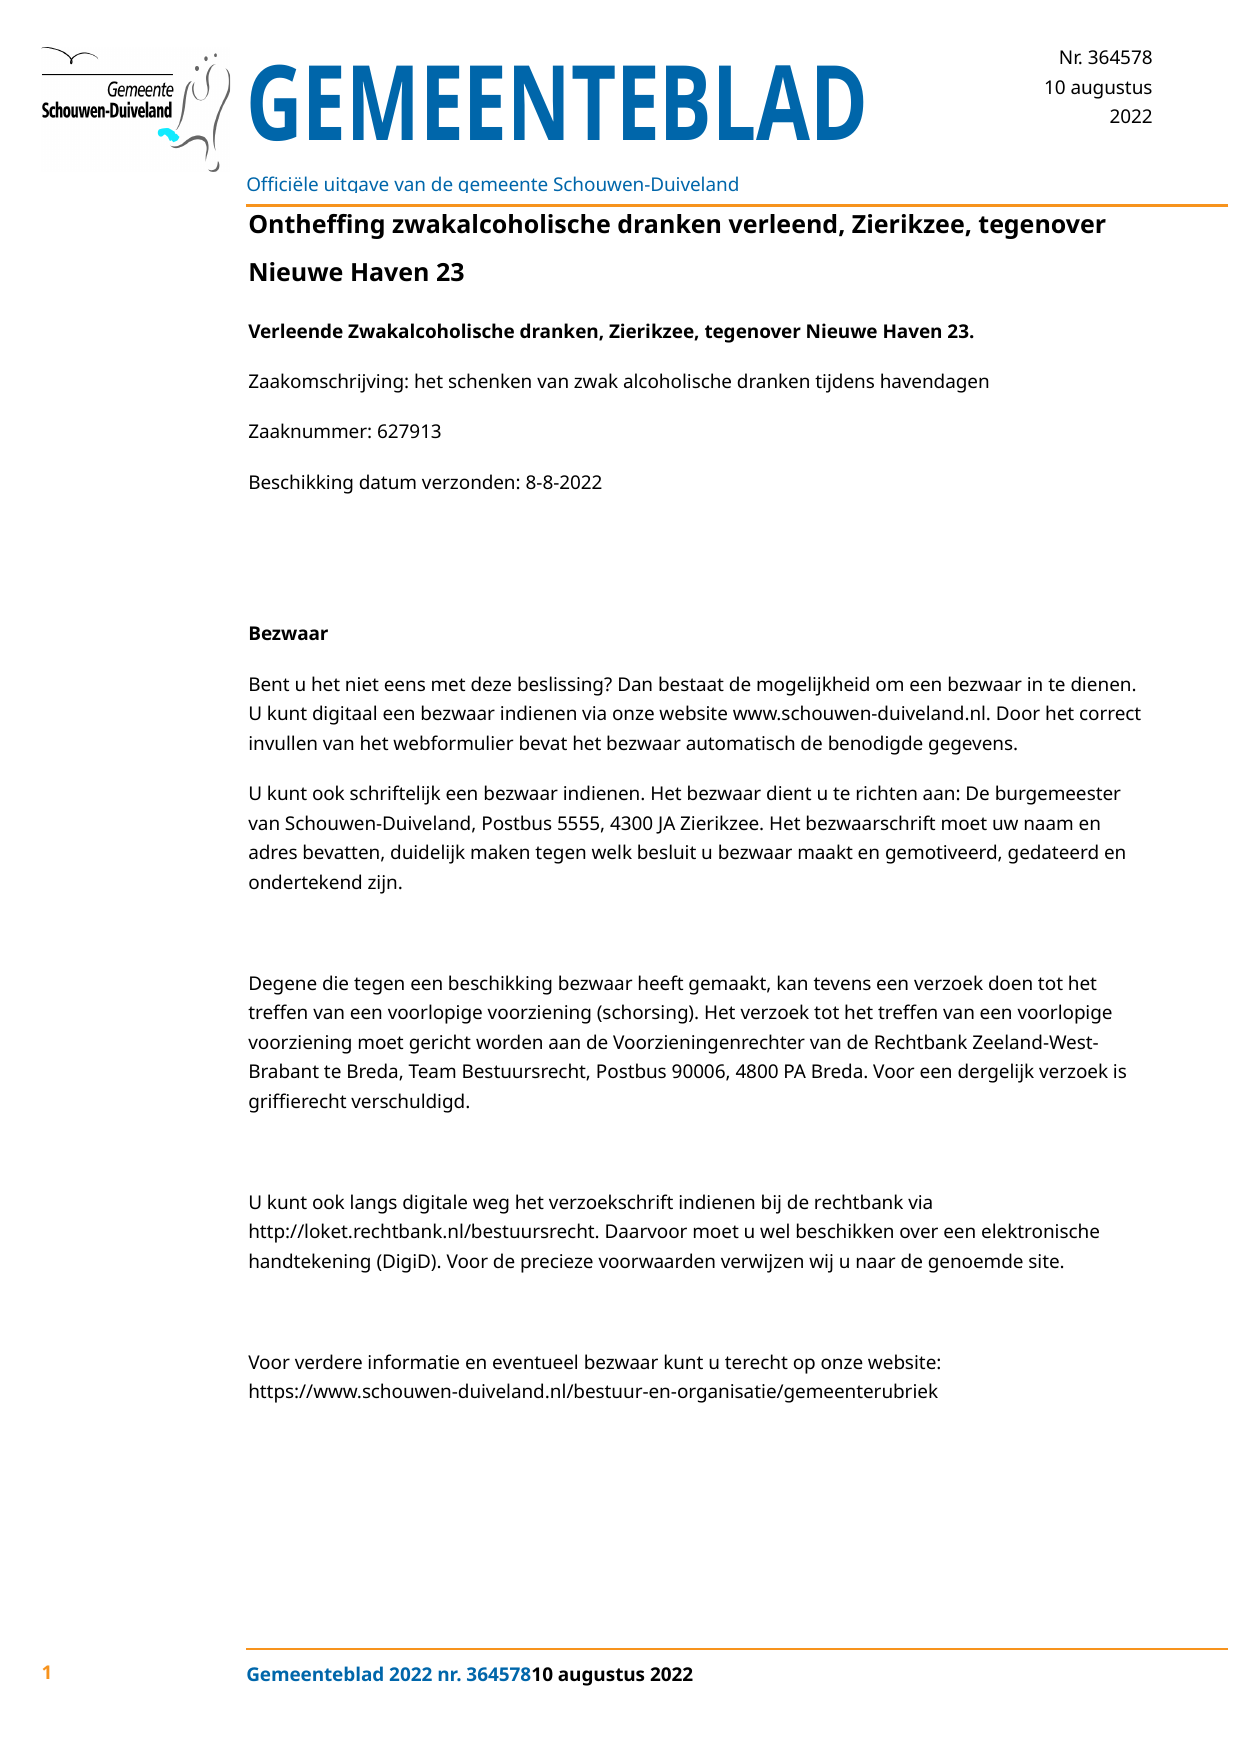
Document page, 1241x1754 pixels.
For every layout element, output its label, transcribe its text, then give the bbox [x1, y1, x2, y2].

text Bent u het niet eens met deze beslissing? Dan bestaat de mogelijkheid om een bezwaar in te dienen. U kunt digitaal een bezwaar indienen via onze website www.schouwen-duiveland.nl. Door het correct invullen van het webformulier bevat het bezwaar automatisch de benodigde gegevens. [248, 671, 1152, 756]
text Beschikking datum verzonden: 8-8-2022 [248, 469, 1152, 495]
text Voor verdere informatie en eventueel bezwaar kunt u terecht op onze website: https://www.schouwen-duiveland.nl/bestuur-en-organisatie/gemeenterubriek [248, 1349, 1152, 1404]
text U kunt ook langs digitale weg het verzoekschrift indienen bij de rechtbank via http://loket.rechtbank.nl/bestuursrecht. Daarvoor moet u wel beschikken over een elektronische handtekening (DigiD). Voor de precieze voorwaarden verwijzen wij u naar de genoemde site. [248, 1189, 1152, 1274]
picture [41, 47, 231, 172]
text U kunt ook schriftelijk een bezwaar indienen. Het bezwaar dient u te richten aan: De burgemeester van Schouwen-Duiveland, Postbus 5555, 4300 JA Zierikzee. Het bezwaarschrift moet uw naam en adres bevatten, duidelijk maken tegen welk besluit u bezwaar maakt en gemotiveerd, gedateerd en ondertekend zijn. [248, 780, 1152, 895]
text Ontheffing zwakalcoholische dranken verleend, Zierikzee, tegenover Nieuwe Haven 23 [248, 207, 1152, 288]
text Zaaknummer: 627913 [248, 419, 1152, 444]
text Zaakomschrijving: het schenken van zwak alcoholische dranken tijdens havendagen [248, 368, 1152, 394]
text Verleende Zwakalcoholische dranken, Zierikzee, tegenover Nieuwe Haven 23. [248, 318, 1152, 344]
text Degene die tegen een beschikking bezwaar heeft gemaakt, kan tevens een verzoek doen tot het treffen van een voorlopige voorziening (schorsing). Het verzoek tot het treffen van een voorlopige voorziening moet gericht worden aan de Voorzieningenrechter van de Rechtbank Zeeland-West-Brabant te Breda, Team Bestuursrecht, Postbus 90006, 4800 PA Breda. Voor een dergelijk verzoek is griffierecht verschuldigd. [248, 970, 1152, 1114]
text Bezwaar [248, 620, 1152, 646]
